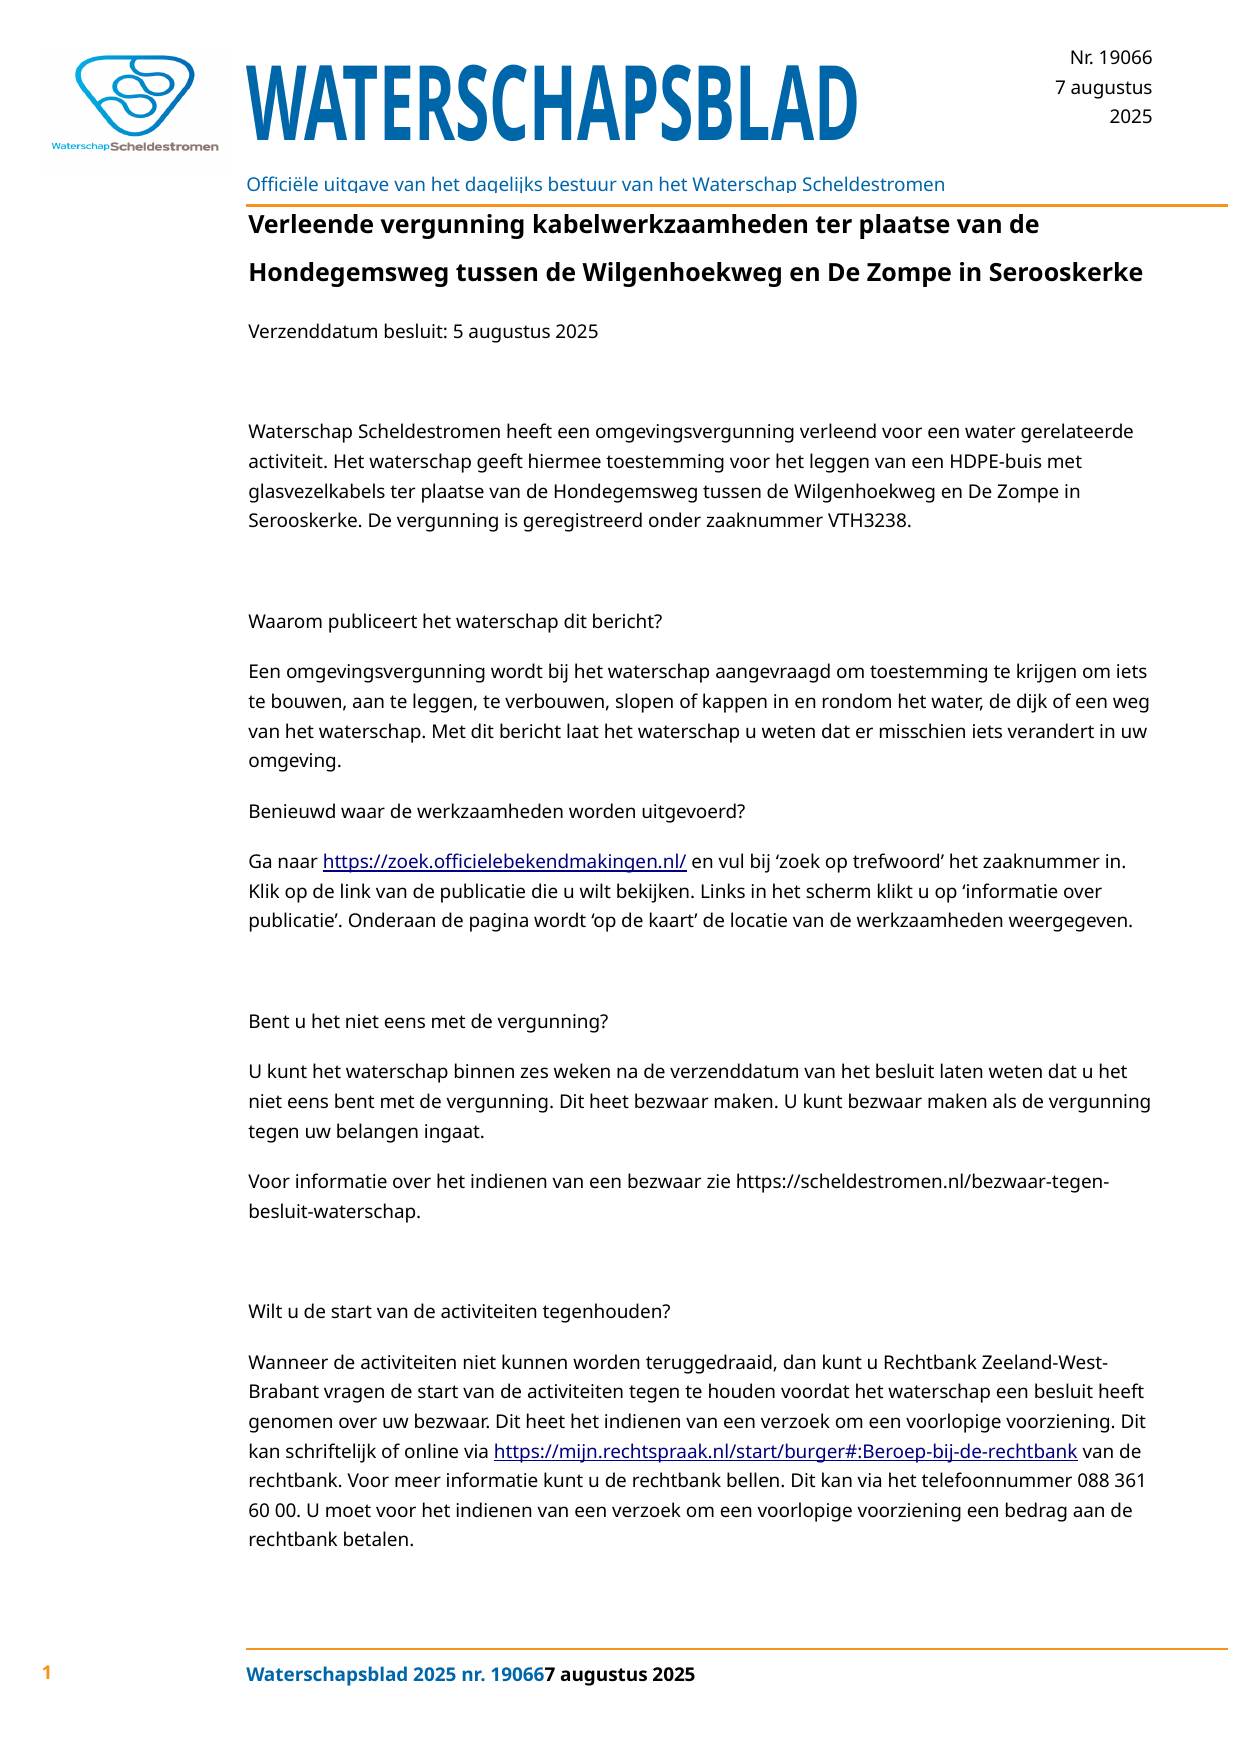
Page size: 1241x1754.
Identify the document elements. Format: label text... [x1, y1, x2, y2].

text Ga naar https://zoek.officielebekendmakingen.nl/ en vul bij ‘zoek op trefwoord’ het zaaknummer in. Klik op de link van de publicatie die u wilt bekijken. Links in het scherm klikt u op ‘informatie over publicatie’. Onderaan de pagina wordt ‘op de kaart’ de locatie van de werkzaamheden weergegeven. [248, 848, 1152, 933]
text Wanneer de activiteiten niet kunnen worden teruggedraaid, dan kunt u Rechtbank Zeeland-West-Brabant vragen de start van de activiteiten tegen te houden voordat het waterschap een besluit heeft genomen over uw bezwaar. Dit heet het indienen van een verzoek om een voorlopige voorziening. Dit kan schriftelijk of online via https://mijn.rechtspraak.nl/start/burger#:Beroep-bij-de-rechtbank van de rechtbank. Voor meer informatie kunt u de rechtbank bellen. Dit kan via het telefoonnummer 088 361 60 00. U moet voor het indienen van een verzoek om een voorlopige voorziening een bedrag aan de rechtbank betalen. [248, 1349, 1152, 1552]
text Waterschap Scheldestromen heeft een omgevingsvergunning verleend voor een water gerelateerde activiteit. Het waterschap geeft hiermee toestemming voor het leggen van een HDPE-buis met glasvezelkabels ter plaatse van de Hondegemsweg tussen de Wilgenhoekweg en De Zompe in Serooskerke. De vergunning is geregistreerd onder zaaknummer VTH3238. [248, 419, 1152, 533]
text Verleende vergunning kabelwerkzaamheden ter plaatse van de Hondegemsweg tussen de Wilgenhoekweg en De Zompe in Serooskerke [248, 207, 1152, 288]
text Voor informatie over het indienen van een bezwaar zie https://scheldestromen.nl/bezwaar-tegen-besluit-waterschap. [248, 1168, 1152, 1224]
text Bent u het niet eens met de vergunning? [248, 1008, 1152, 1034]
text U kunt het waterschap binnen zes weken na de verzenddatum van het besluit laten weten dat u het niet eens bent met de vergunning. Dit heet bezwaar maken. U kunt bezwaar maken als de vergunning tegen uw belangen ingaat. [248, 1059, 1152, 1144]
text Wilt u de start van de activiteiten tegenhouden? [248, 1299, 1152, 1324]
text Benieuwd waar de werkzaamheden worden uitgevoerd? [248, 798, 1152, 824]
text Waarom publiceert het waterschap dit bericht? [248, 608, 1152, 634]
picture [41, 47, 231, 172]
text Een omgevingsvergunning wordt bij het waterschap aangevraagd om toestemming te krijgen om iets te bouwen, aan te leggen, te verbouwen, slopen of kappen in en rondom het water, de dijk of een weg van het waterschap. Met dit bericht laat het waterschap u weten dat er misschien iets verandert in uw omgeving. [248, 659, 1152, 773]
text Verzenddatum besluit: 5 augustus 2025 [248, 318, 1152, 344]
